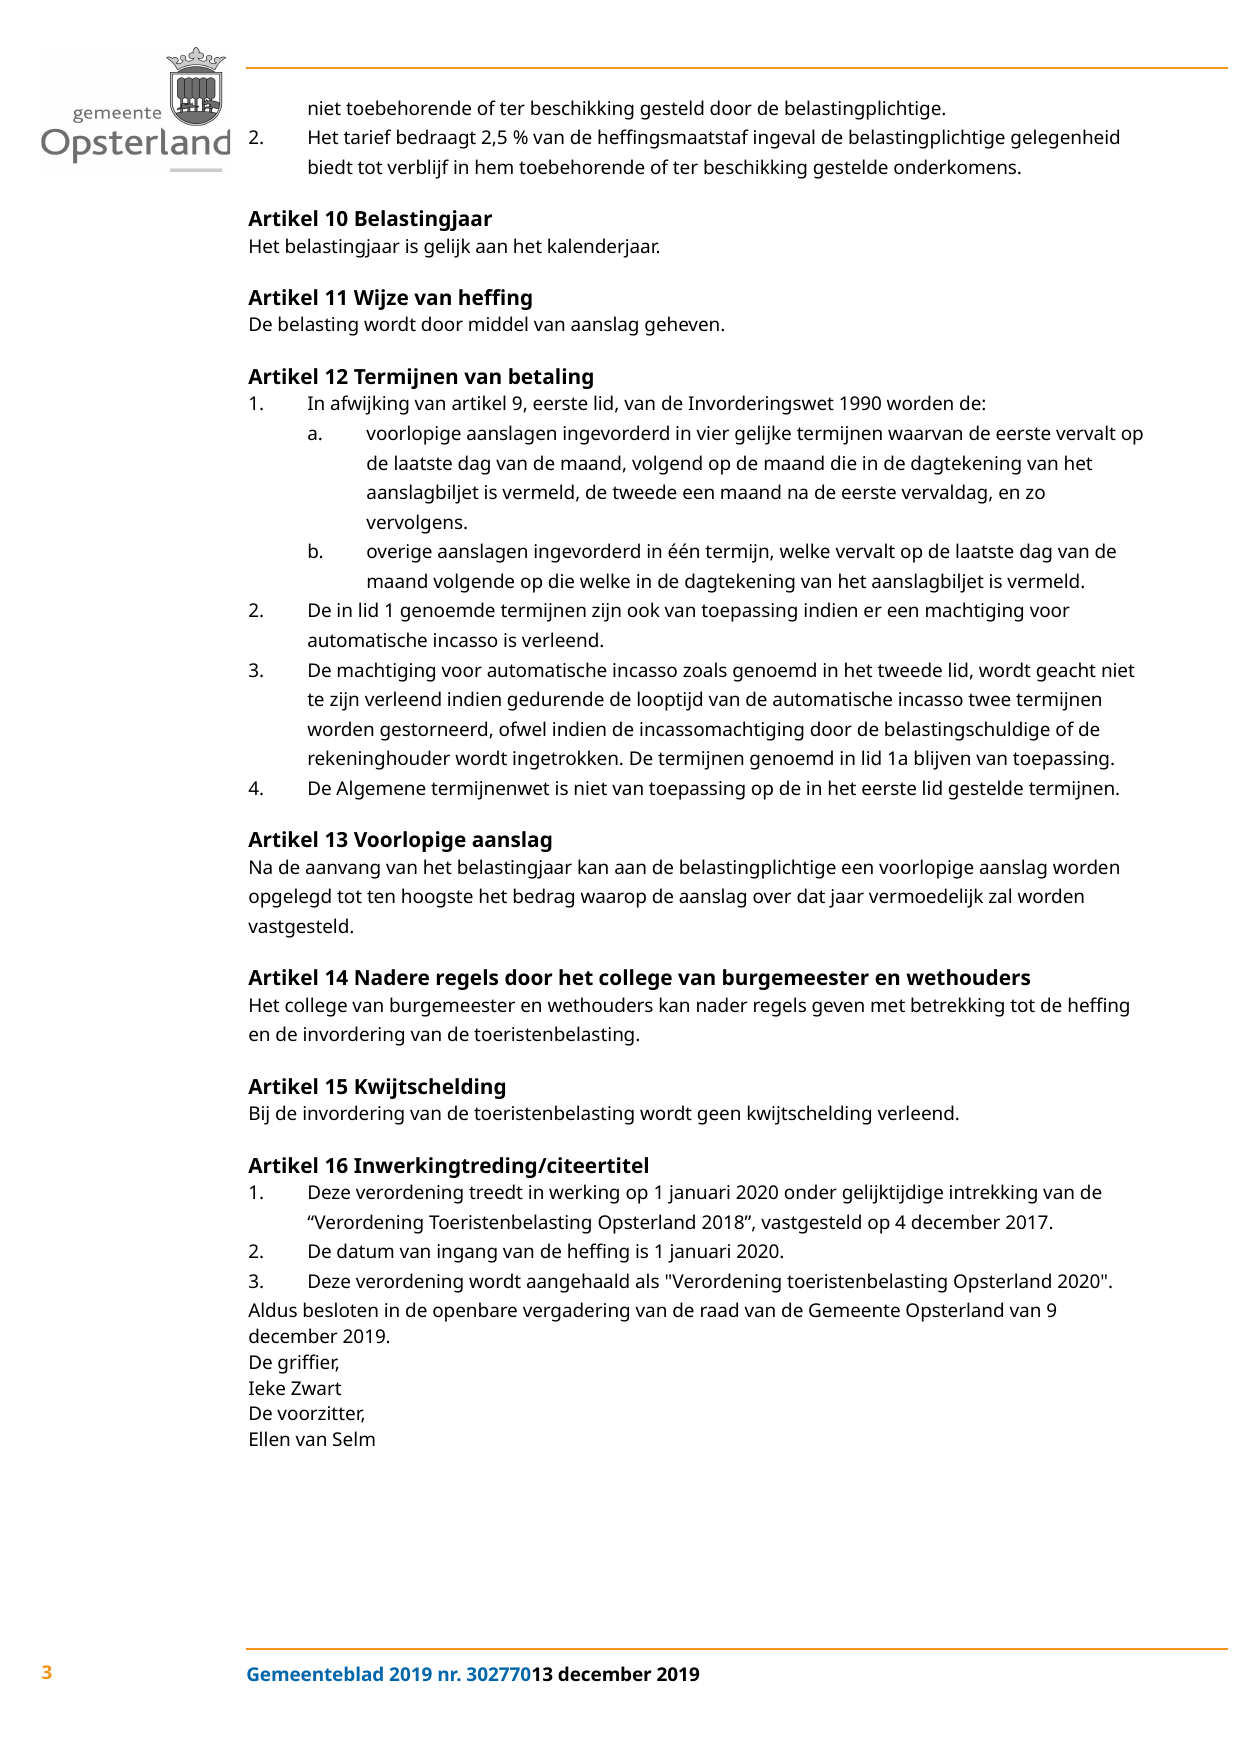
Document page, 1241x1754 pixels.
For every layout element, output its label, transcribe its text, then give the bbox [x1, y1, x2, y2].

text Na de aanvang van het belastingjaar kan aan de belastingplichtige een voorlopige aanslag worden opgelegd tot ten hoogste het bedrag waarop de aanslag over dat jaar vermoedelijk zal worden vastgesteld. [248, 854, 1152, 939]
list De Algemene termijnenwet is niet van toepassing op de in het eerste lid gestelde termijnen. [248, 775, 1152, 801]
picture [41, 47, 231, 172]
list Deze verordening treedt in werking op 1 januari 2020 onder gelijktijdige intrekking van de “Verordening Toeristenbelasting Opsterland 2018”, vastgesteld op 4 december 2017. [248, 1179, 1152, 1234]
text Artikel 13 Voorlopige aanslag [248, 826, 1152, 854]
list voorlopige aanslagen ingevorderd in vier gelijke termijnen waarvan de eerste vervalt op de laatste dag van de maand, volgend op de maand die in de dagtekening van het aanslagbiljet is vermeld, de tweede een maand na de eerste vervaldag, en zo vervolgens. [307, 420, 1152, 534]
text Ieke Zwart [248, 1375, 1152, 1401]
list Het tarief bedraagt 2,5 % van de heffingsmaatstaf ingeval de belastingplichtige gelegenheid biedt tot verblijf in hem toebehorende of ter beschikking gestelde onderkomens. [248, 124, 1152, 180]
text De voorzitter, [248, 1401, 1152, 1426]
text Artikel 16 Inwerkingtreding/citeertitel [248, 1151, 1152, 1179]
list De machtiging voor automatische incasso zoals genoemd in het tweede lid, wordt geacht niet te zijn verleend indien gedurende de looptijd van de automatische incasso twee termijnen worden gestorneerd, ofwel indien de incassomachtiging door de belastingschuldige of de rekeninghouder wordt ingetrokken. De termijnen genoemd in lid 1a blijven van toepassing. [248, 657, 1152, 771]
text Het college van burgemeester en wethouders kan nader regels geven met betrekking tot de heffing en de invordering van de toeristenbelasting. [248, 992, 1152, 1047]
text De griffier, [248, 1349, 1152, 1375]
text Artikel 12 Termijnen van betaling [248, 362, 1152, 391]
text Ellen van Selm [248, 1426, 1152, 1452]
text Artikel 10 Belastingjaar [248, 204, 1152, 233]
text Artikel 11 Wijze van heffing [248, 283, 1152, 312]
text De belasting wordt door middel van aanslag geheven. [248, 312, 1152, 337]
list De datum van ingang van de heffing is 1 januari 2020. [248, 1238, 1152, 1264]
list overige aanslagen ingevorderd in één termijn, welke vervalt op de laatste dag van de maand volgende op die welke in de dagtekening van het aanslagbiljet is vermeld. [307, 538, 1152, 594]
list In afwijking van artikel 9, eerste lid, van de Invorderingswet 1990 worden de: [248, 391, 1152, 416]
text Het belastingjaar is gelijk aan het kalenderjaar. [248, 233, 1152, 258]
text Artikel 15 Kwijtschelding [248, 1072, 1152, 1100]
list De in lid 1 genoemde termijnen zijn ook van toepassing indien er een machtiging voor automatische incasso is verleend. [248, 598, 1152, 653]
list niet toebehorende of ter beschikking gesteld door de belastingplichtige. [248, 95, 1152, 121]
list Deze verordening wordt aangehaald als "Verordening toeristenbelasting Opsterland 2020". [248, 1268, 1152, 1294]
text Artikel 14 Nadere regels door het college van burgemeester en wethouders [248, 963, 1152, 992]
text Aldus besloten in de openbare vergadering van de raad van de Gemeente Opsterland van 9 december 2019. [248, 1298, 1152, 1349]
text Bij de invordering van de toeristenbelasting wordt geen kwijtschelding verleend. [248, 1100, 1152, 1126]
